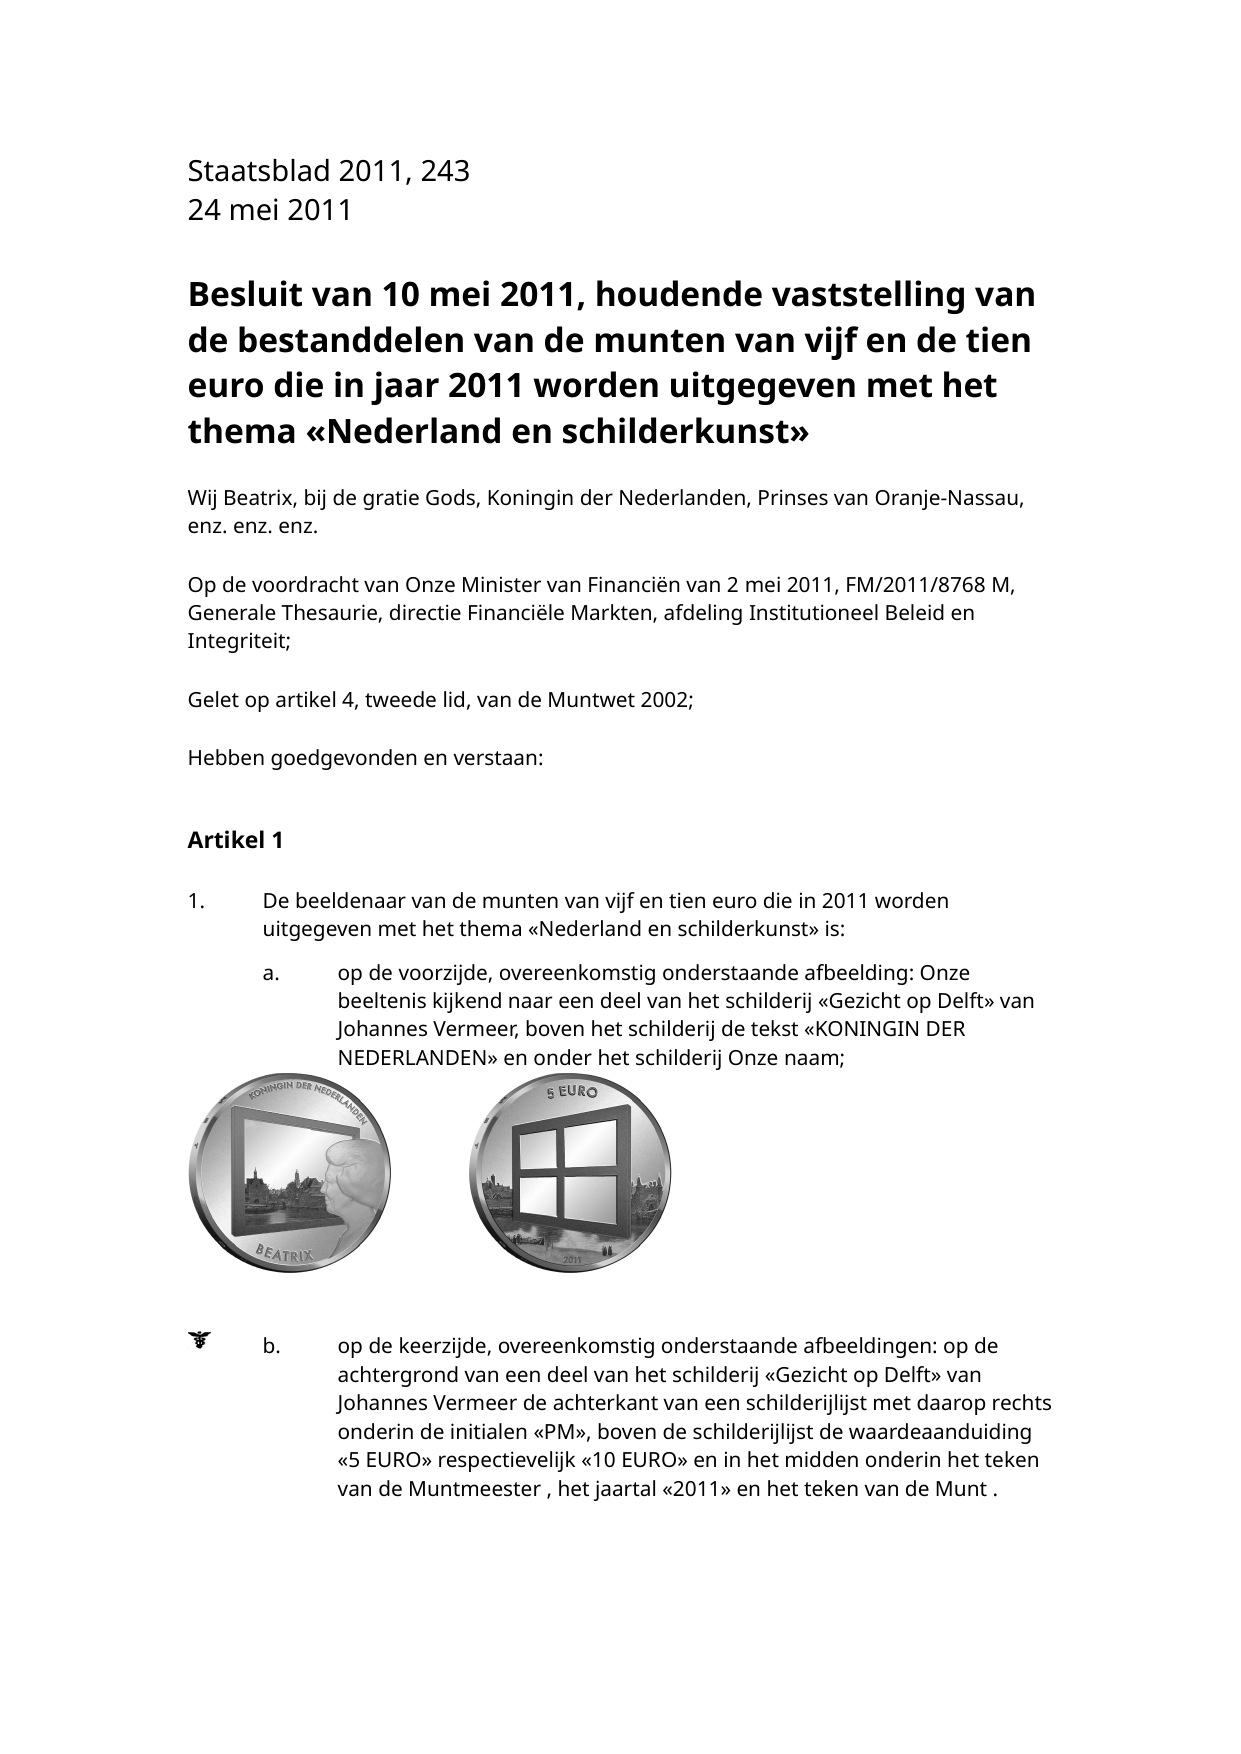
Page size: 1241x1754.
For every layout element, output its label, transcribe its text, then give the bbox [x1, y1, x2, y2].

text Staatsblad 2011, 243 [187, 150, 1053, 190]
subtitle Artikel 1 [187, 824, 1053, 856]
subtitle Besluit van 10 mei 2011, houdende vaststelling van de bestanddelen van de munten van vijf en de tien euro die in jaar 2011 worden uitgegeven met het thema «Nederland en schilderkunst» [187, 271, 1053, 453]
list De beeldenaar van de munten van vijf en tien euro die in 2011 worden uitgegeven met het thema «Nederland en schilderkunst» is: [187, 886, 1053, 943]
list op de voorzijde, overeenkomstig onderstaande afbeelding: Onze beeltenis kijkend naar een deel van het schilderij «Gezicht op Delft» van Johannes Vermeer, boven het schilderij de tekst «KONINGIN DER NEDERLANDEN» en onder het schilderij Onze naam; [262, 958, 1053, 1071]
text Op de voordracht van Onze Minister van Financiën van 2 mei 2011, FM/2011/8768 M, Generale Thesaurie, directie Financiële Markten, afdeling Institutioneel Beleid en Integriteit; [187, 570, 1053, 655]
picture [187, 1071, 673, 1274]
picture [187, 1331, 212, 1349]
text Gelet op artikel 4, tweede lid, van de Muntwet 2002; [187, 685, 1053, 713]
text Wij Beatrix, bij de gratie Gods, Koningin der Nederlanden, Prinses van Oranje-Nassau, enz. enz. enz. [187, 483, 1053, 540]
text Hebben goedgevonden en verstaan: [187, 743, 1053, 772]
list op de keerzijde, overeenkomstig onderstaande afbeeldingen: op de achtergrond van een deel van het schilderij «Gezicht op Delft» van Johannes Vermeer de achterkant van een schilderijlijst met daarop rechts onderin de initialen «PM», boven de schilderijlijst de waardeaanduiding «5 EURO» respectievelijk «10 EURO» en in het midden onderin het teken van de Muntmeester , het jaartal «2011» en het teken van de Munt . [262, 1332, 1053, 1502]
text 24 mei 2011 [187, 190, 1053, 229]
